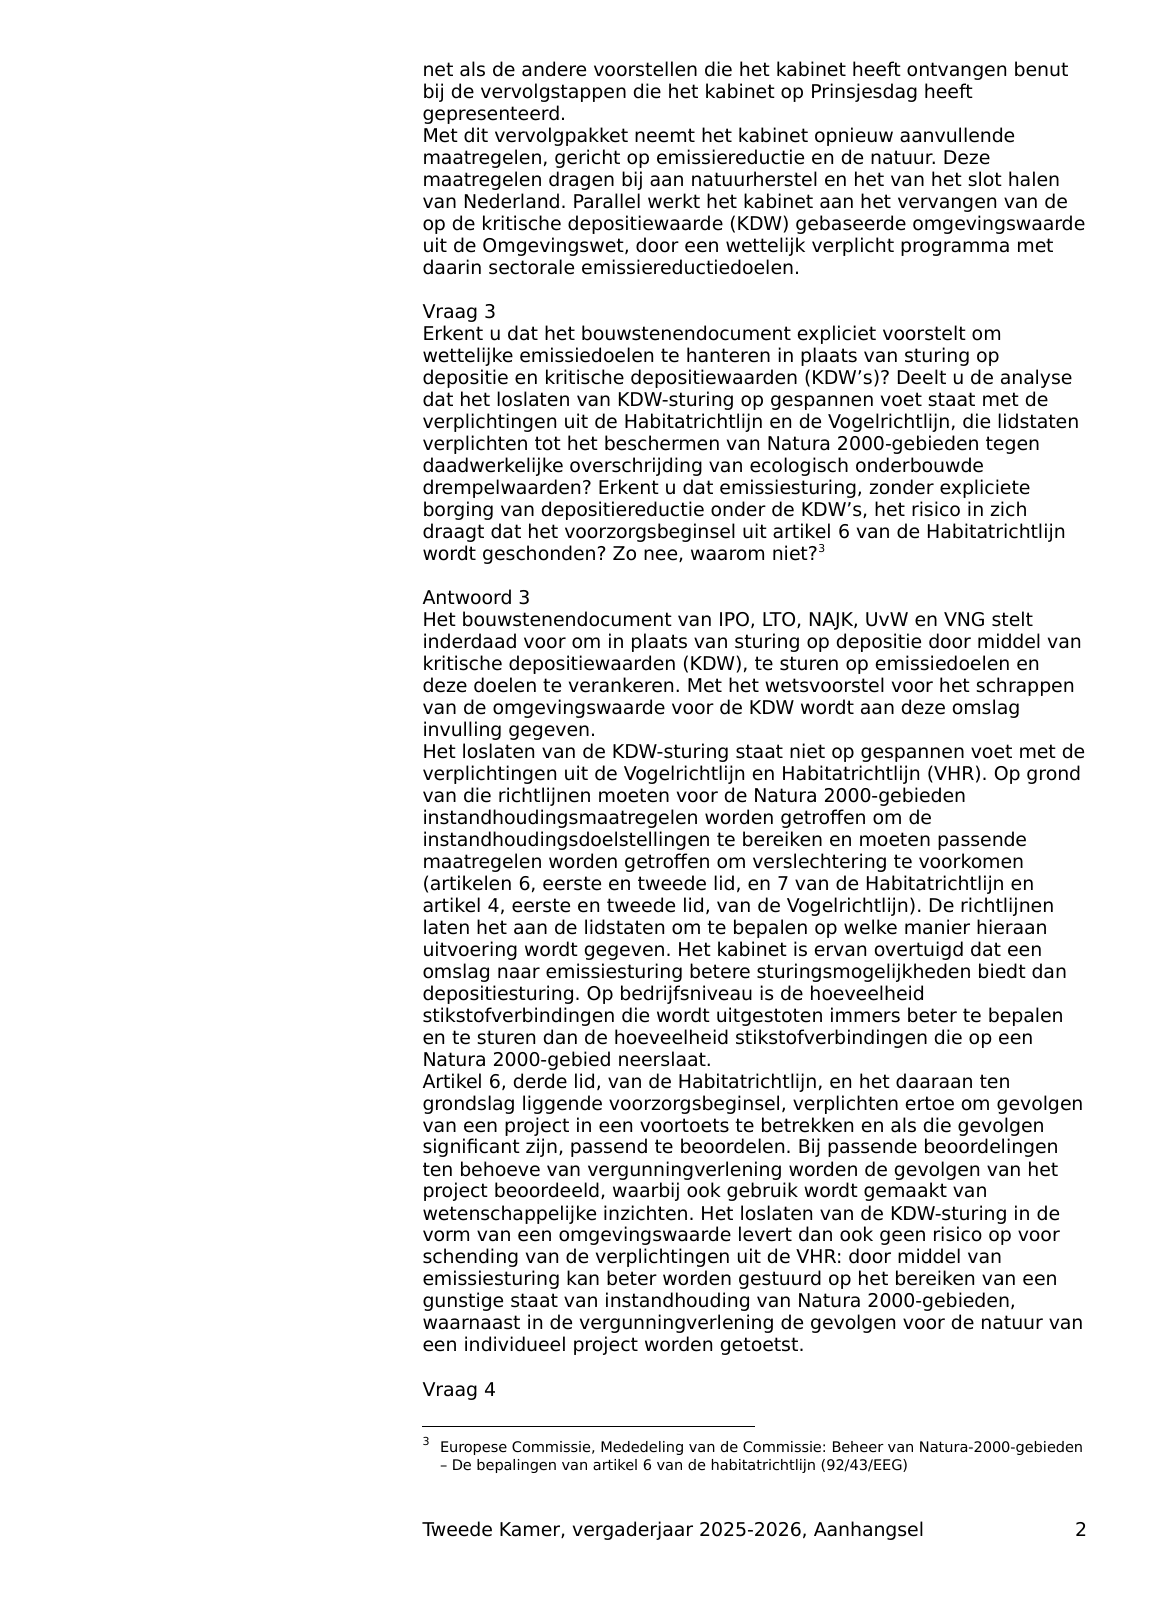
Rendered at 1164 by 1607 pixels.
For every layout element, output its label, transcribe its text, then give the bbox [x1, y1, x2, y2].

text Erkent u dat het bouwstenendocument expliciet voorstelt om wettelijke emissiedoelen te hanteren in plaats van sturing op depositie en kritische depositiewaarden (KDW’s)? Deelt u de analyse dat het loslaten van KDW-sturing op gespannen voet staat met de verplichtingen uit de Habitatrichtlijn en de Vogelrichtlijn, die lidstaten verplichten tot het beschermen van Natura 2000-gebieden tegen daadwerkelijke overschrijding van ecologisch onderbouwde drempelwaarden? Erkent u dat emissiesturing, zonder expliciete borging van depositiereductie onder de KDW’s, het risico in zich draagt dat het voorzorgsbeginsel uit artikel 6 van de Habitatrichtlijn wordt geschonden? Zo nee, waarom niet? [422, 323, 1087, 565]
text Het loslaten van de KDW-sturing staat niet op gespannen voet met de verplichtingen uit de Vogelrichtlijn en Habitatrichtlijn (VHR). Op grond van die richtlijnen moeten voor de Natura 2000-gebieden instandhoudingsmaatregelen worden getroffen om de instandhoudingsdoelstellingen te bereiken en moeten passende maatregelen worden getroffen om verslechtering te voorkomen (artikelen 6, eerste en tweede lid, en 7 van de Habitatrichtlijn en artikel 4, eerste en tweede lid, van de Vogelrichtlijn). De richtlijnen laten het aan de lidstaten om te bepalen op welke manier hieraan uitvoering wordt gegeven. Het kabinet is ervan overtuigd dat een omslag naar emissiesturing betere sturingsmogelijkheden biedt dan depositiesturing. Op bedrijfsniveau is de hoeveelheid stikstofverbindingen die wordt uitgestoten immers beter te bepalen en te sturen dan de hoeveelheid stikstofverbindingen die op een Natura 2000-gebied neerslaat. [422, 741, 1087, 1071]
text net als de andere voorstellen die het kabinet heeft ontvangen benut bij de vervolgstappen die het kabinet op Prinsjesdag heeft gepresenteerd. [422, 59, 1087, 125]
text Vraag 4 [422, 1378, 1087, 1400]
text Vraag 3 [422, 301, 1087, 323]
text Artikel 6, derde lid, van de Habitatrichtlijn, en het daaraan ten grondslag liggende voorzorgsbeginsel, verplichten ertoe om gevolgen van een project in een voortoets te betrekken en als die gevolgen significant zijn, passend te beoordelen. Bij passende beoordelingen ten behoeve van vergunningverlening worden de gevolgen van het project beoordeeld, waarbij ook gebruik wordt gemaakt van wetenschappelijke inzichten. Het loslaten van de KDW-sturing in de vorm van een omgevingswaarde levert dan ook geen risico op voor schending van de verplichtingen uit de VHR: door middel van emissiesturing kan beter worden gestuurd op het bereiken van een gunstige staat van instandhouding van Natura 2000-gebieden, waarnaast in de vergunningverlening de gevolgen voor de natuur van een individueel project worden getoetst. [422, 1071, 1087, 1356]
text Met dit vervolgpakket neemt het kabinet opnieuw aanvullende maatregelen, gericht op emissiereductie en de natuur. Deze maatregelen dragen bij aan natuurherstel en het van het slot halen van Nederland. Parallel werkt het kabinet aan het vervangen van de op de kritische depositiewaarde (KDW) gebaseerde omgevingswaarde uit de Omgevingswet, door een wettelijk verplicht programma met daarin sectorale emissiereductiedoelen. [422, 125, 1087, 279]
text Antwoord 3 [422, 587, 1087, 609]
text Het bouwstenendocument van IPO, LTO, NAJK, UvW en VNG stelt inderdaad voor om in plaats van sturing op depositie door middel van kritische depositiewaarden (KDW), te sturen op emissiedoelen en deze doelen te verankeren. Met het wetsvoorstel voor het schrappen van de omgevingswaarde voor de KDW wordt aan deze omslag invulling gegeven. [422, 609, 1087, 741]
text Europese Commissie, Mededeling van de Commissie: Beheer van Natura-2000-gebieden – De bepalingen van artikel 6 van de habitatrichtlijn (92/43/EEG) [422, 1435, 1087, 1474]
